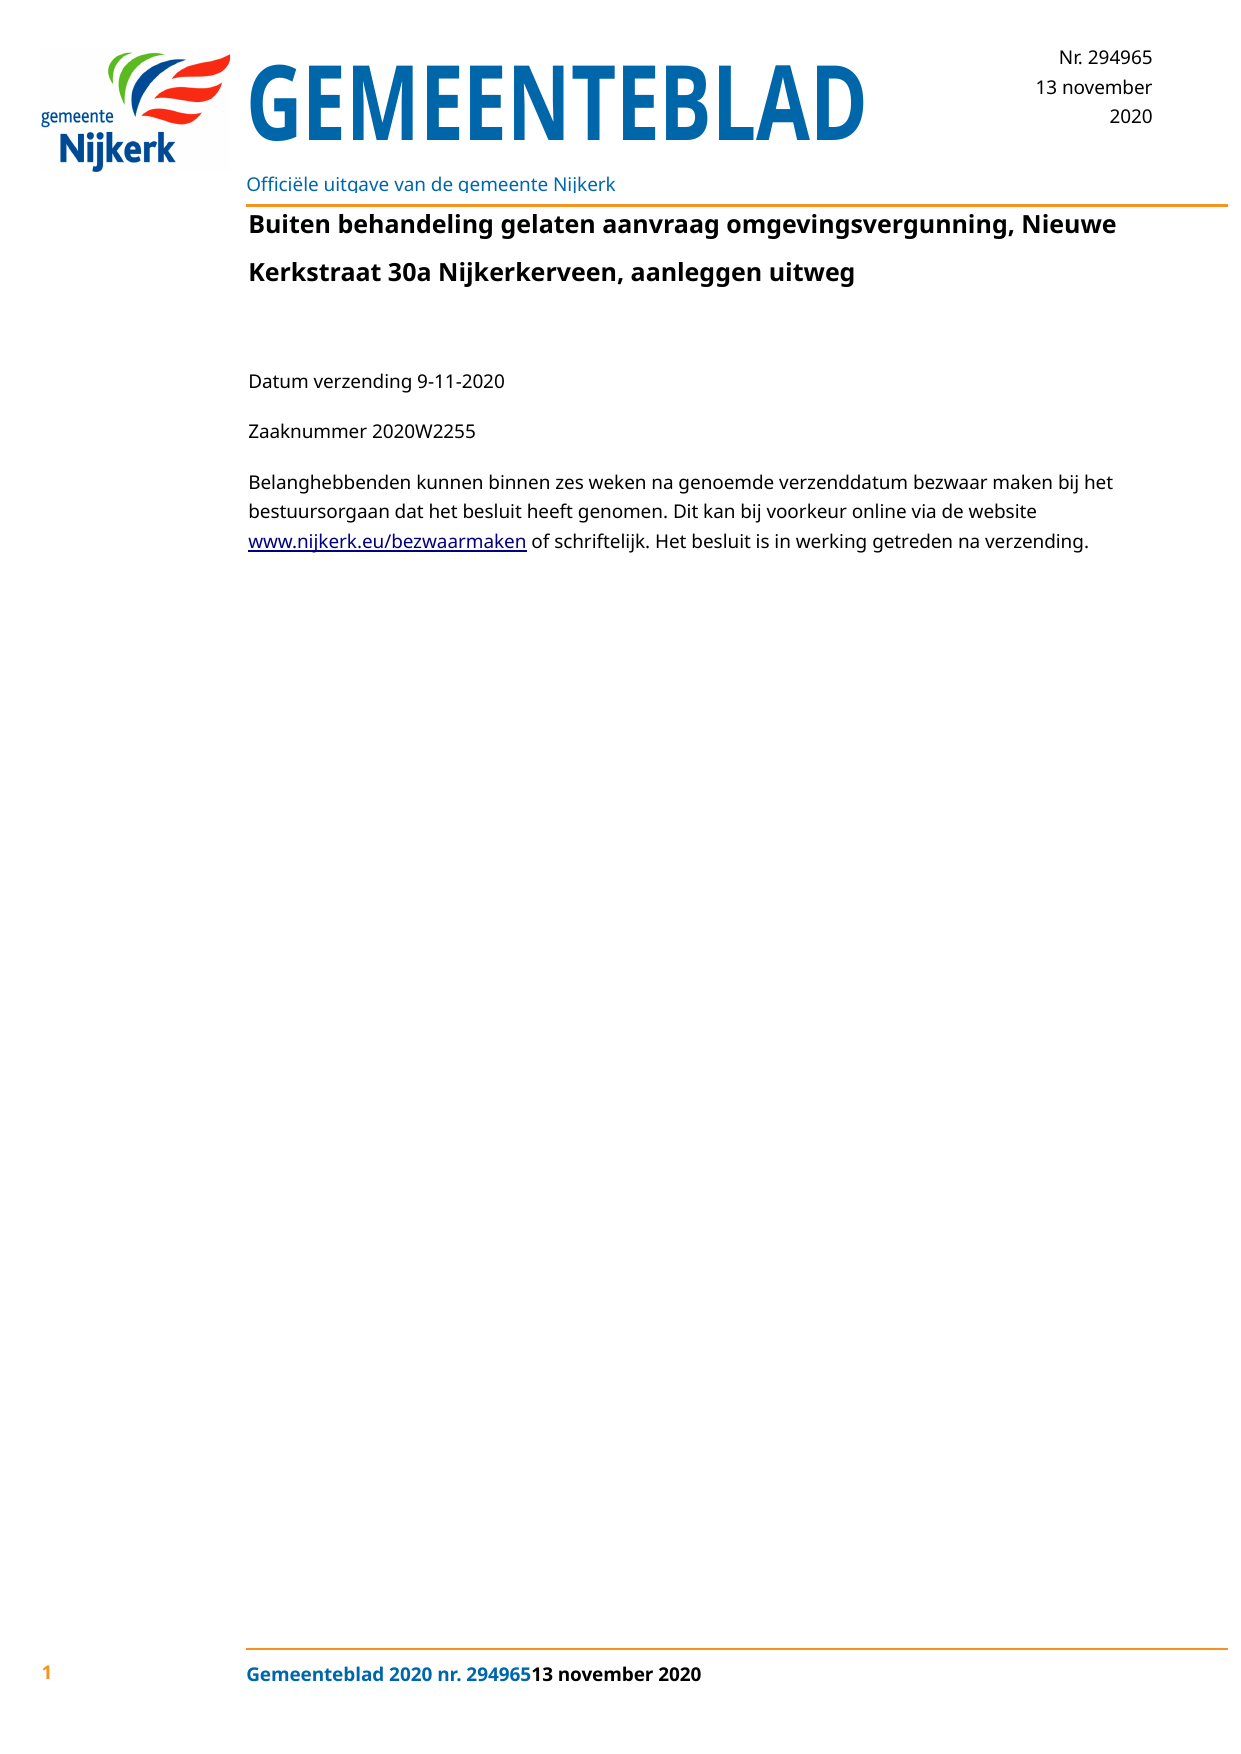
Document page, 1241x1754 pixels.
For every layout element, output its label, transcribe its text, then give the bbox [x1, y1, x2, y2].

text Datum verzending 9-11-2020 [248, 368, 1152, 394]
text Buiten behandeling gelaten aanvraag omgevingsvergunning, Nieuwe Kerkstraat 30a Nijkerkerveen, aanleggen uitweg [248, 207, 1152, 288]
text Zaaknummer 2020W2255 [248, 419, 1152, 444]
text Belanghebbenden kunnen binnen zes weken na genoemde verzenddatum bezwaar maken bij het bestuursorgaan dat het besluit heeft genomen. Dit kan bij voorkeur online via de website www.nijkerk.eu/bezwaarmaken of schriftelijk. Het besluit is in werking getreden na verzending. [248, 469, 1152, 554]
picture [41, 47, 231, 172]
